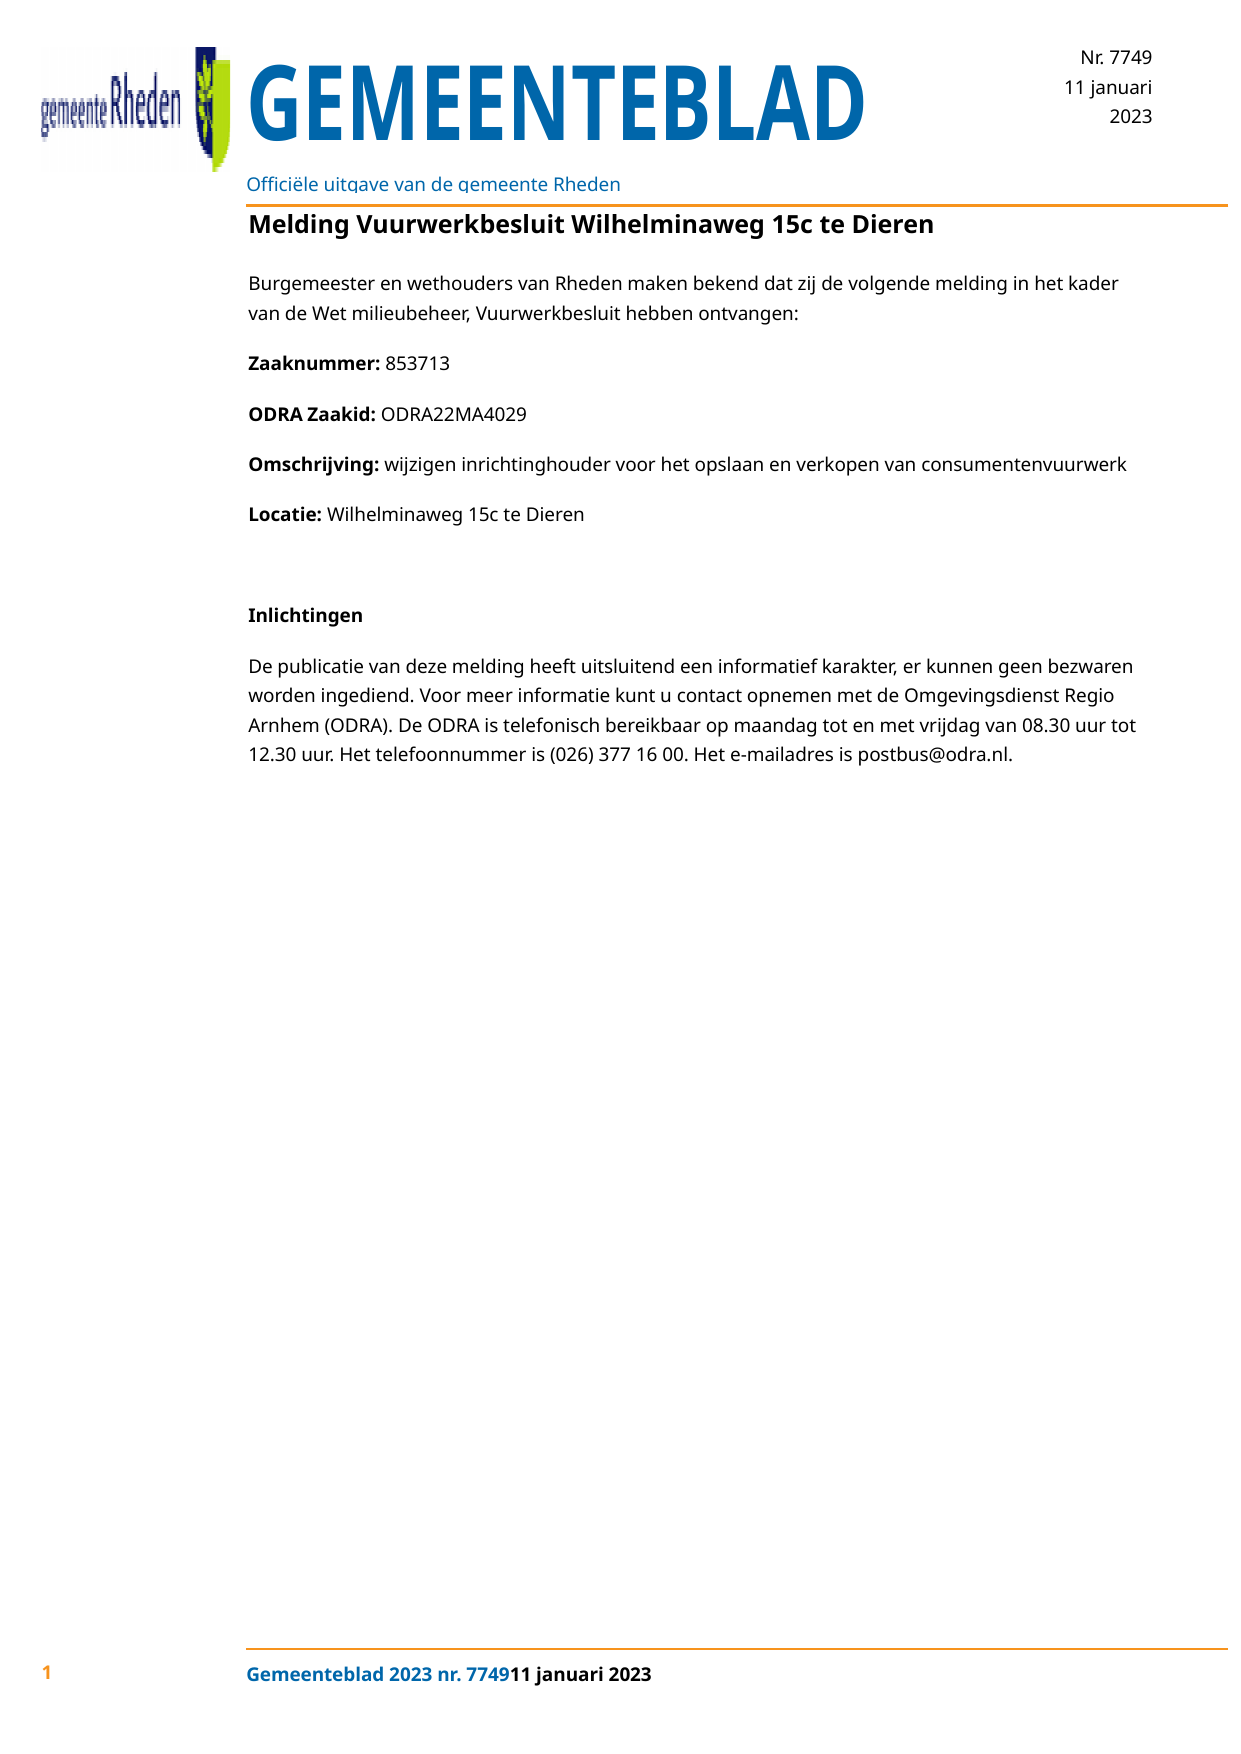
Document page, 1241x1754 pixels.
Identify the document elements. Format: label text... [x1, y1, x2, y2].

text Melding Vuurwerkbesluit Wilhelminaweg 15c te Dieren [248, 207, 1152, 241]
text Locatie: Wilhelminaweg 15c te Dieren [248, 502, 1152, 527]
text Burgemeester en wethouders van Rheden maken bekend dat zij de volgende melding in het kader van de Wet milieubeheer, Vuurwerkbesluit hebben ontvangen: [248, 270, 1152, 326]
text De publicatie van deze melding heeft uitsluitend een informatief karakter, er kunnen geen bezwaren worden ingediend. Voor meer informatie kunt u contact opnemen met de Omgevingsdienst Regio Arnhem (ODRA). De ODRA is telefonisch bereikbaar op maandag tot en met vrijdag van 08.30 uur tot 12.30 uur. Het telefoonnummer is (026) 377 16 00. Het e-mailadres is postbus@odra.nl. [248, 653, 1152, 767]
text Zaaknummer: 853713 [248, 350, 1152, 376]
text Omschrijving: wijzigen inrichtinghouder voor het opslaan en verkopen van consumentenvuurwerk [248, 451, 1152, 477]
text Inlichtingen [248, 602, 1152, 628]
picture [41, 47, 231, 172]
text ODRA Zaakid: ODRA22MA4029 [248, 401, 1152, 426]
